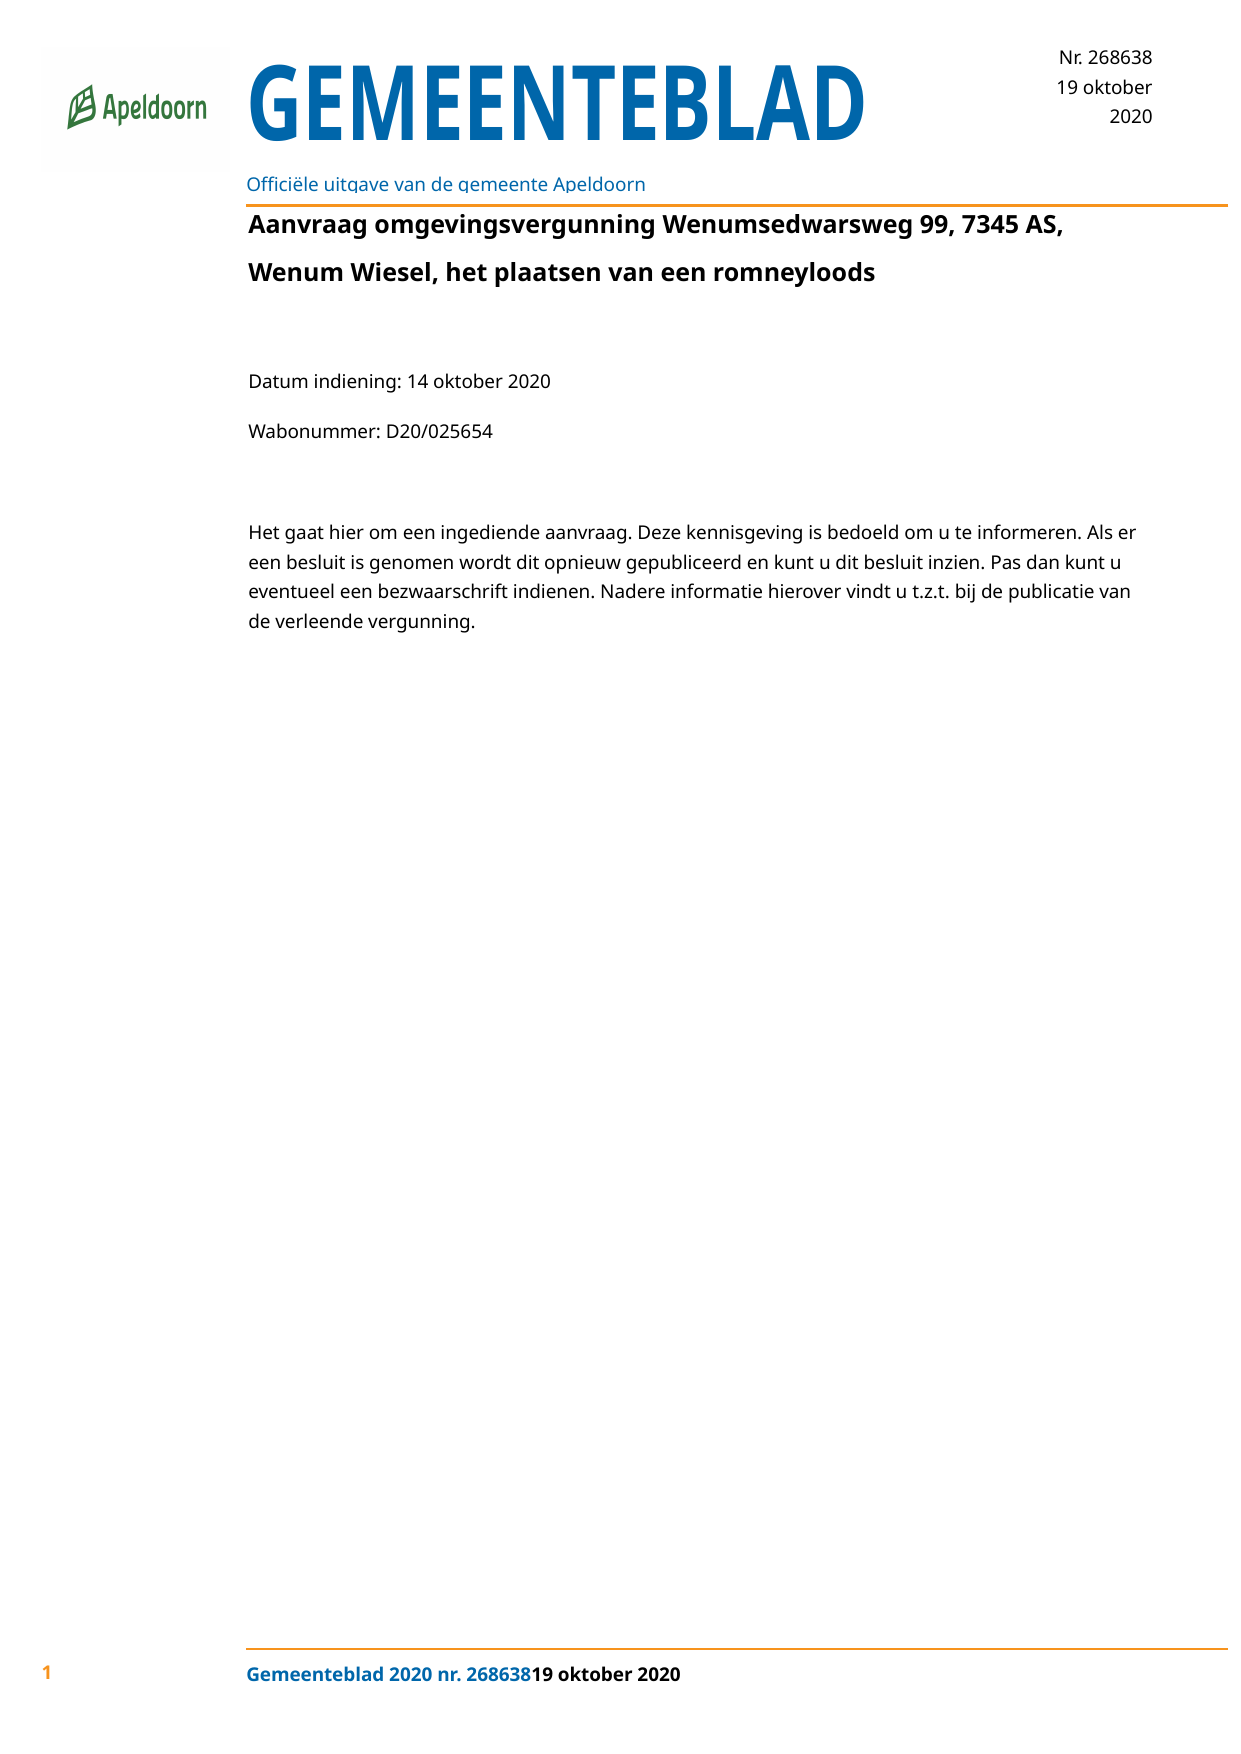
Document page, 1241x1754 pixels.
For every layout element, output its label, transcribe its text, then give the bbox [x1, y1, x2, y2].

picture [41, 47, 231, 172]
text Datum indiening: 14 oktober 2020 [248, 368, 1152, 394]
text Het gaat hier om een ingediende aanvraag. Deze kennisgeving is bedoeld om u te informeren. Als er een besluit is genomen wordt dit opnieuw gepubliceerd en kunt u dit besluit inzien. Pas dan kunt u eventueel een bezwaarschrift indienen. Nadere informatie hierover vindt u t.z.t. bij de publicatie van de verleende vergunning. [248, 519, 1152, 634]
text Aanvraag omgevingsvergunning Wenumsedwarsweg 99, 7345 AS, Wenum Wiesel, het plaatsen van een romneyloods [248, 207, 1152, 288]
text Wabonummer: D20/025654 [248, 419, 1152, 444]
